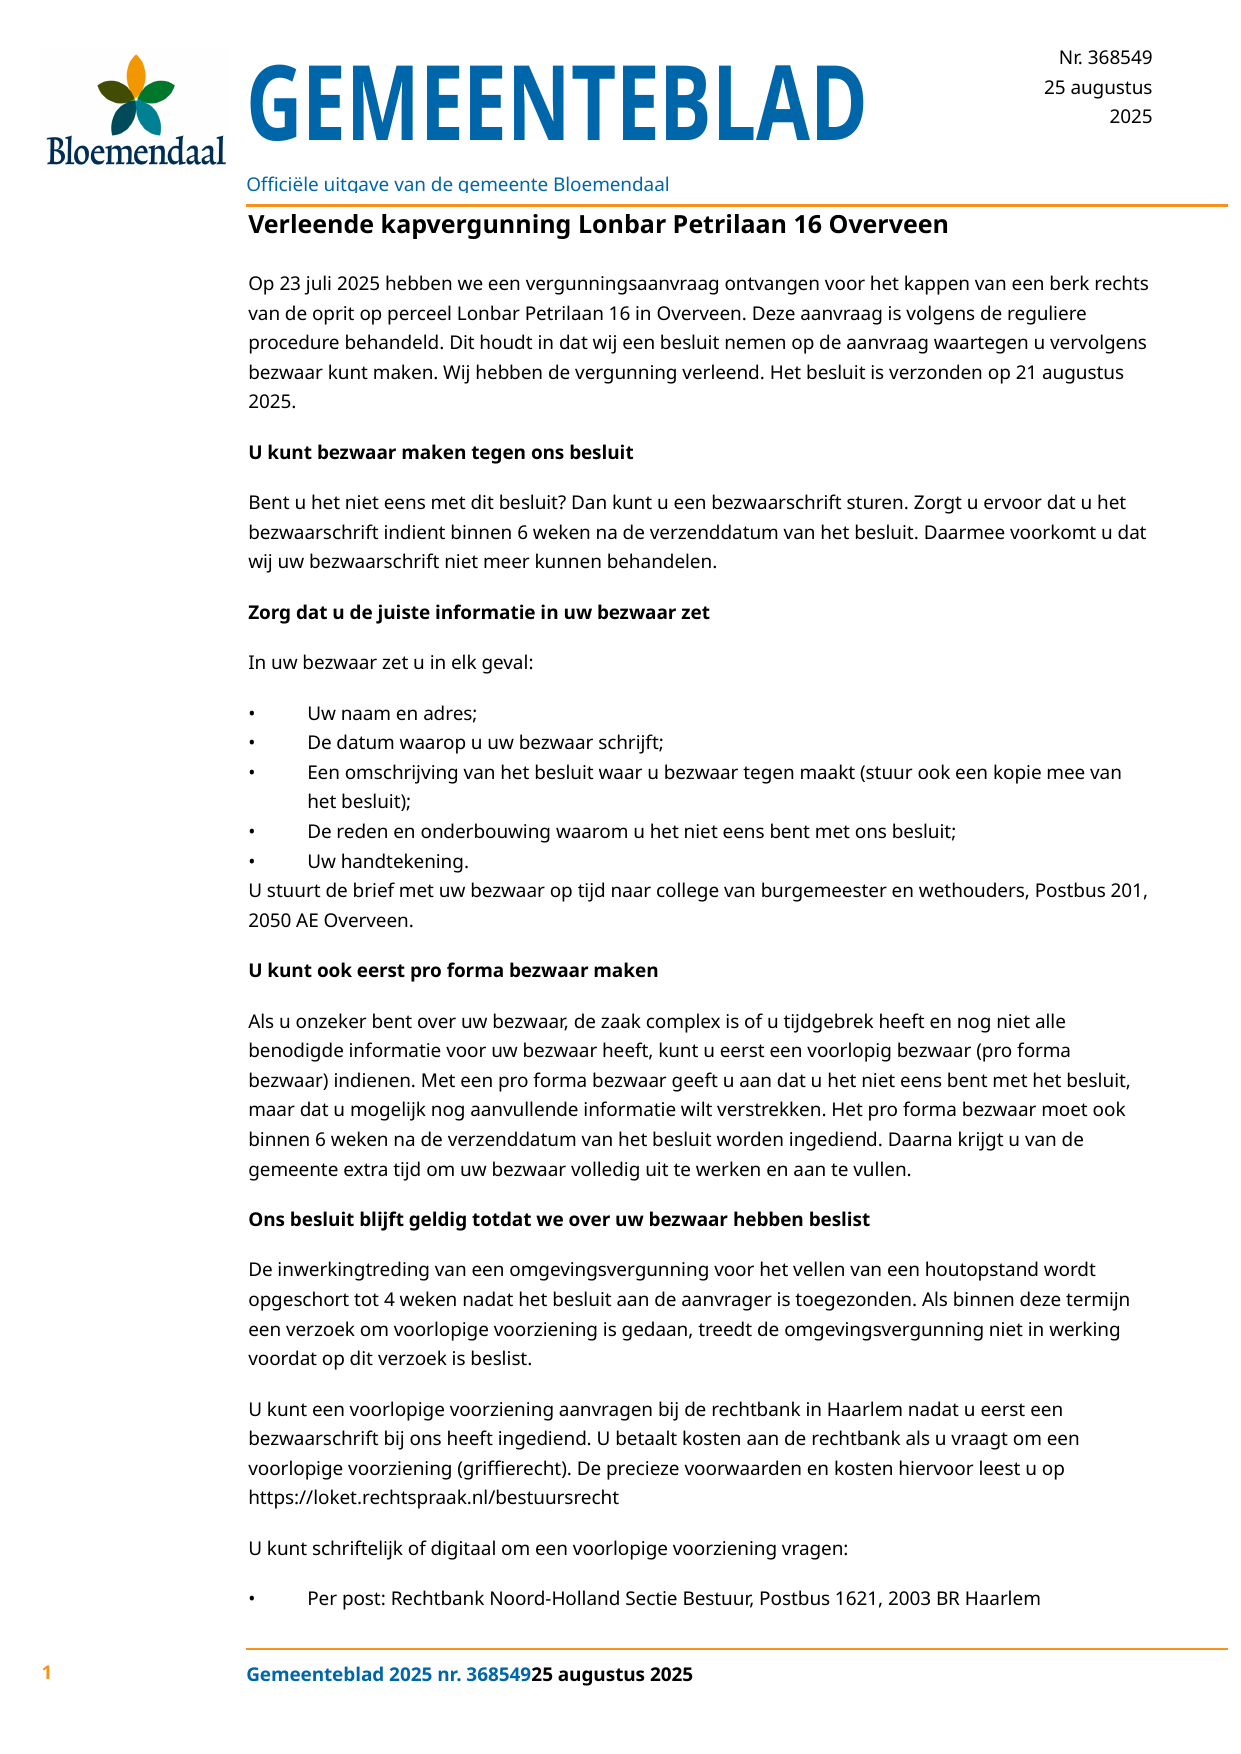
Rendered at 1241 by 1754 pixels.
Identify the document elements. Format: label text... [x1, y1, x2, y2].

text Zorg dat u de juiste informatie in uw bezwaar zet [248, 599, 1152, 625]
text U kunt ook eerst pro forma bezwaar maken [248, 957, 1152, 983]
list Uw naam en adres; [248, 700, 1152, 726]
text U stuurt de brief met uw bezwaar op tijd naar college van burgemeester en wethouders, Postbus 201, 2050 AE Overveen. [248, 877, 1152, 933]
text In uw bezwaar zet u in elk geval: [248, 649, 1152, 675]
picture [41, 47, 231, 172]
text U kunt een voorlopige voorziening aanvragen bij de rechtbank in Haarlem nadat u eerst een bezwaarschrift bij ons heeft ingediend. U betaalt kosten aan de rechtbank als u vraagt om een voorlopige voorziening (griffierecht). De precieze voorwaarden en kosten hiervoor leest u op https://loket.rechtspraak.nl/bestuursrecht [248, 1396, 1152, 1510]
text Bent u het niet eens met dit besluit? Dan kunt u een bezwaarschrift sturen. Zorgt u ervoor dat u het bezwaarschrift indient binnen 6 weken na de verzenddatum van het besluit. Daarmee voorkomt u dat wij uw bezwaarschrift niet meer kunnen behandelen. [248, 489, 1152, 574]
list Een omschrijving van het besluit waar u bezwaar tegen maakt (stuur ook een kopie mee van het besluit); [248, 759, 1152, 814]
text De inwerkingtreding van een omgevingsvergunning voor het vellen van een houtopstand wordt opgeschort tot 4 weken nadat het besluit aan de aanvrager is toegezonden. Als binnen deze termijn een verzoek om voorlopige voorziening is gedaan, treedt de omgevingsvergunning niet in werking voordat op dit verzoek is beslist. [248, 1257, 1152, 1371]
text U kunt schriftelijk of digitaal om een voorlopige voorziening vragen: [248, 1535, 1152, 1561]
list Uw handtekening. [248, 848, 1152, 873]
list Per post: Rechtbank Noord-Holland Sectie Bestuur, Postbus 1621, 2003 BR Haarlem [248, 1585, 1152, 1611]
text U kunt bezwaar maken tegen ons besluit [248, 439, 1152, 465]
text Ons besluit blijft geldig totdat we over uw bezwaar hebben beslist [248, 1206, 1152, 1232]
text Op 23 juli 2025 hebben we een vergunningsaanvraag ontvangen voor het kappen van een berk rechts van de oprit op perceel Lonbar Petrilaan 16 in Overveen. Deze aanvraag is volgens de reguliere procedure behandeld. Dit houdt in dat wij een besluit nemen op de aanvraag waartegen u vervolgens bezwaar kunt maken. Wij hebben de vergunning verleend. Het besluit is verzonden op 21 augustus 2025. [248, 270, 1152, 414]
list De datum waarop u uw bezwaar schrijft; [248, 729, 1152, 755]
text Als u onzeker bent over uw bezwaar, de zaak complex is of u tijdgebrek heeft en nog niet alle benodigde informatie voor uw bezwaar heeft, kunt u eerst een voorlopig bezwaar (pro forma bezwaar) indienen. Met een pro forma bezwaar geeft u aan dat u het niet eens bent met het besluit, maar dat u mogelijk nog aanvullende informatie wilt verstrekken. Het pro forma bezwaar moet ook binnen 6 weken na de verzenddatum van het besluit worden ingediend. Daarna krijgt u van de gemeente extra tijd om uw bezwaar volledig uit te werken en aan te vullen. [248, 1008, 1152, 1181]
text Verleende kapvergunning Lonbar Petrilaan 16 Overveen [248, 207, 1152, 241]
list De reden en onderbouwing waarom u het niet eens bent met ons besluit; [248, 818, 1152, 844]
